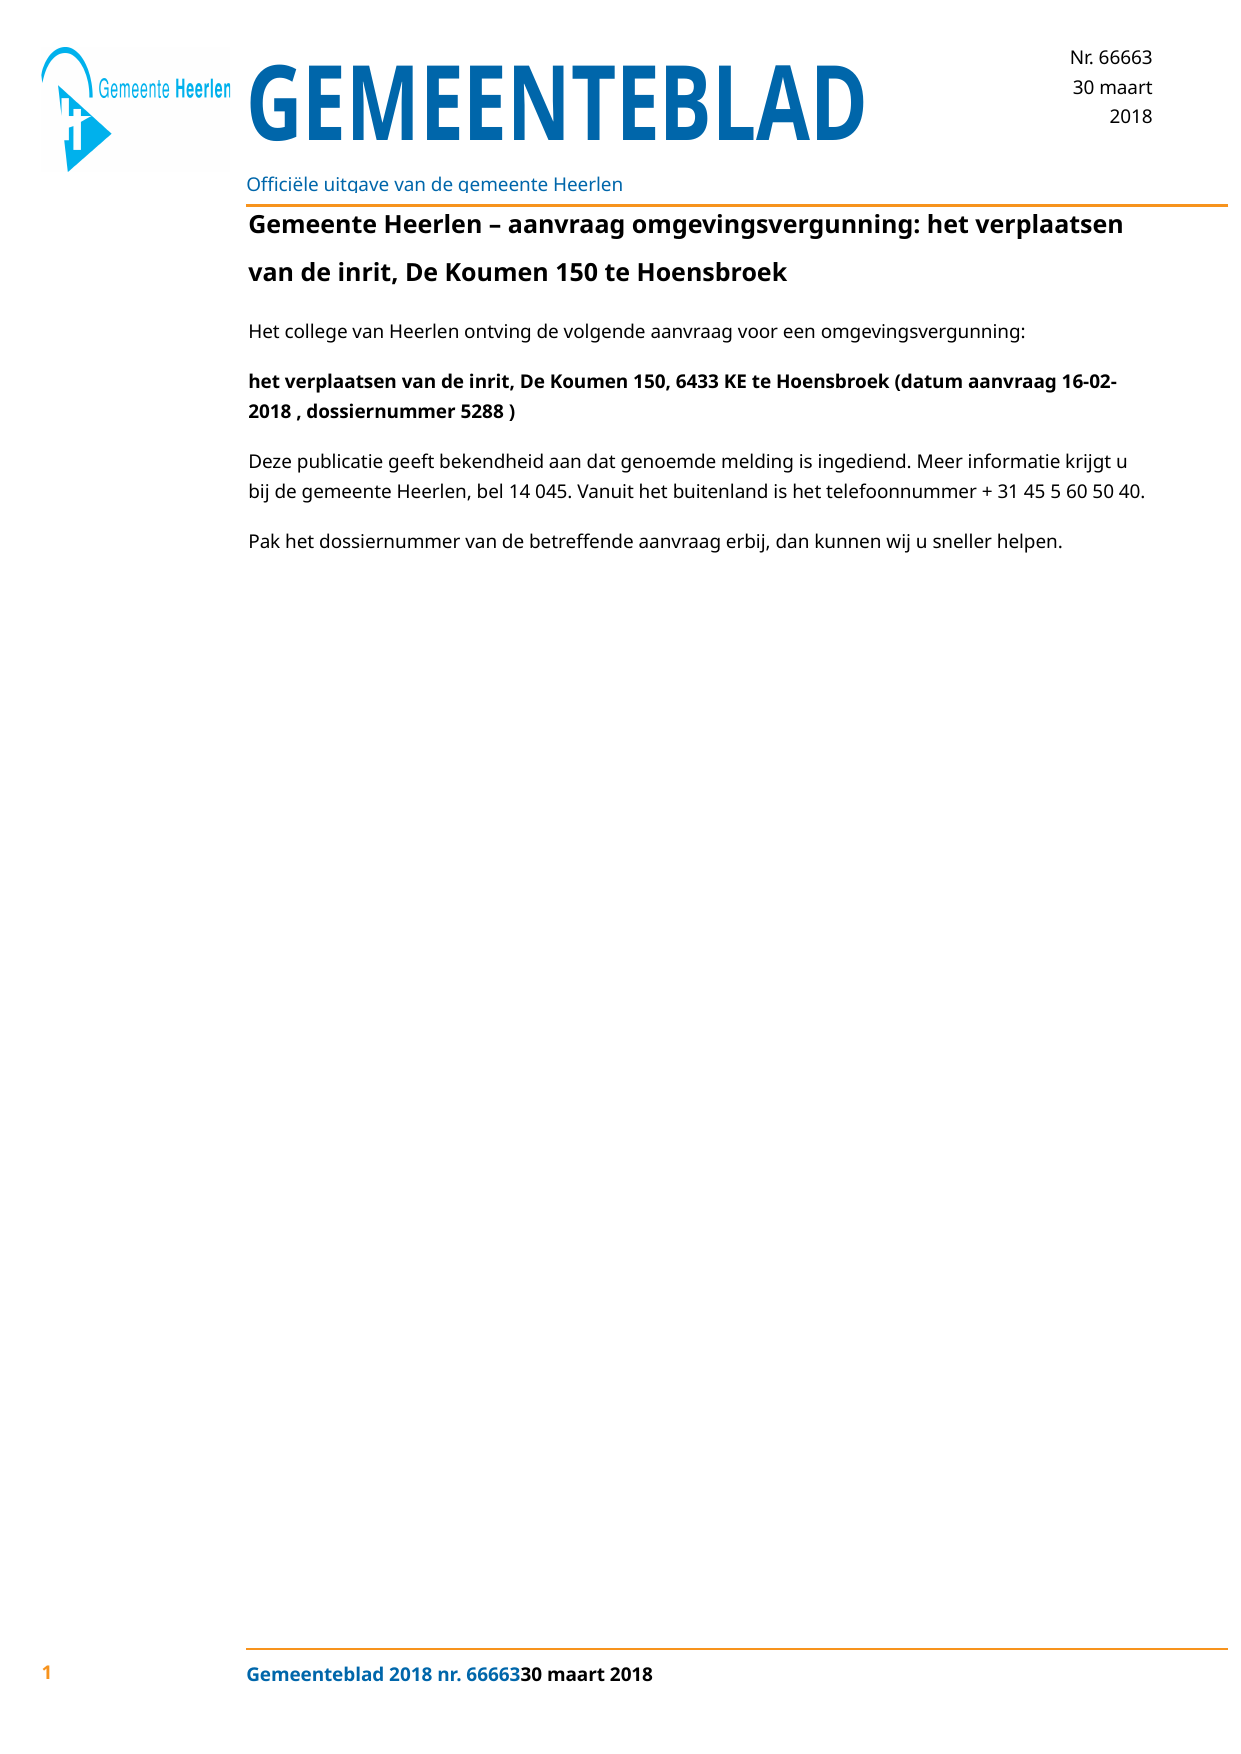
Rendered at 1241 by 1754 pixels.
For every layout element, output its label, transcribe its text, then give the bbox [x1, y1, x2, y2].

text het verplaatsen van de inrit, De Koumen 150, 6433 KE te Hoensbroek (datum aanvraag 16-02-2018 , dossiernummer 5288 ) [248, 368, 1152, 424]
text Deze publicatie geeft bekendheid aan dat genoemde melding is ingediend. Meer informatie krijgt u bij de gemeente Heerlen, bel 14 045. Vanuit het buitenland is het telefoonnummer + 31 45 5 60 50 40. [248, 448, 1152, 504]
text Gemeente Heerlen – aanvraag omgevingsvergunning: het verplaatsen van de inrit, De Koumen 150 te Hoensbroek [248, 207, 1152, 288]
text Pak het dossiernummer van de betreffende aanvraag erbij, dan kunnen wij u sneller helpen. [248, 528, 1152, 554]
picture [41, 47, 231, 172]
picture [41, 47, 58, 70]
text Het college van Heerlen ontving de volgende aanvraag voor een omgevingsvergunning: [248, 318, 1152, 344]
